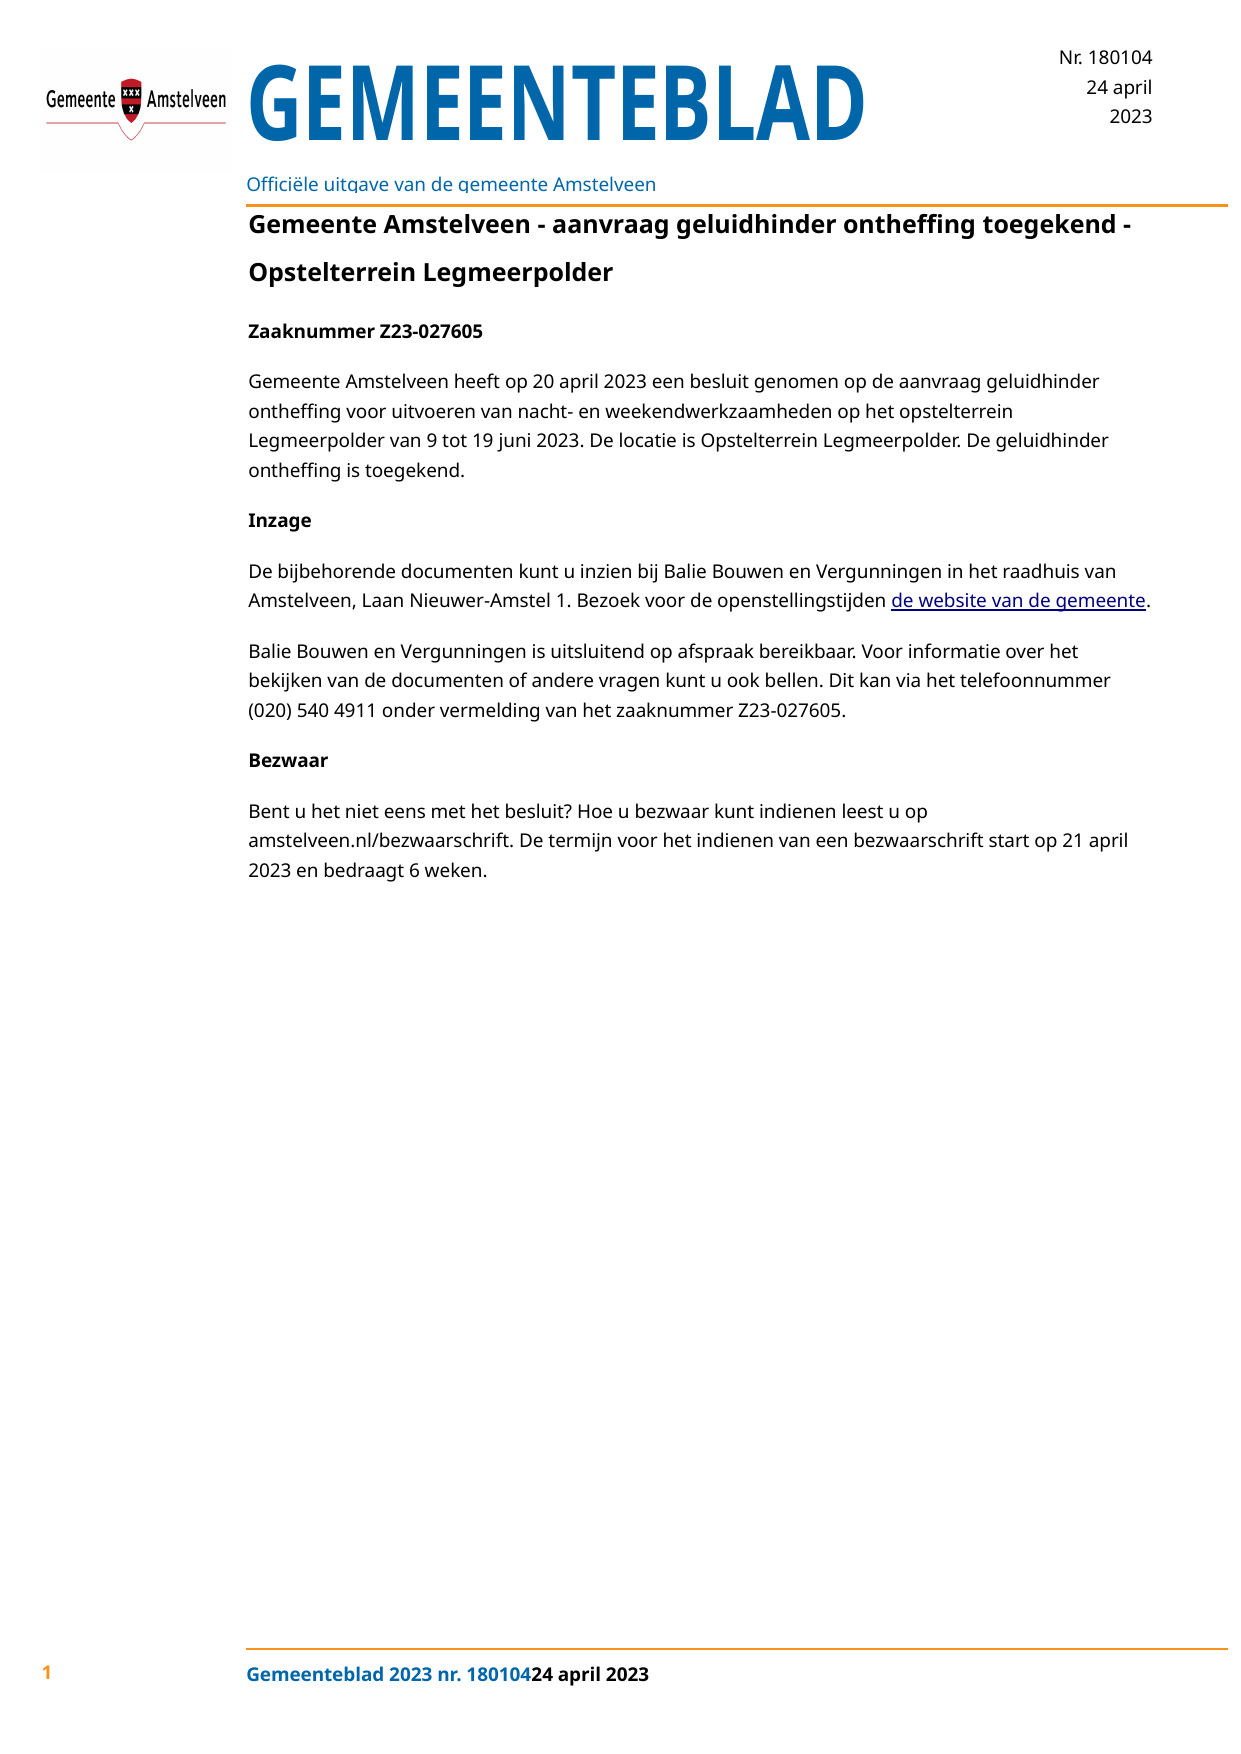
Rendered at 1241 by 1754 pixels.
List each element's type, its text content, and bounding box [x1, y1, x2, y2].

text Gemeente Amstelveen heeft op 20 april 2023 een besluit genomen op de aanvraag geluidhinder ontheffing voor uitvoeren van nacht- en weekendwerkzaamheden op het opstelterrein Legmeerpolder van 9 tot 19 juni 2023. De locatie is Opstelterrein Legmeerpolder. De geluidhinder ontheffing is toegekend. [248, 368, 1152, 483]
text Balie Bouwen en Vergunningen is uitsluitend op afspraak bereikbaar. Voor informatie over het bekijken van de documenten of andere vragen kunt u ook bellen. Dit kan via het telefoonnummer (020) 540 4911 onder vermelding van het zaaknummer Z23-027605. [248, 638, 1152, 723]
picture [41, 47, 231, 172]
text Gemeente Amstelveen - aanvraag geluidhinder ontheffing toegekend - Opstelterrein Legmeerpolder [248, 207, 1152, 288]
text Zaaknummer Z23-027605 [248, 318, 1152, 344]
text Bent u het niet eens met het besluit? Hoe u bezwaar kunt indienen leest u op amstelveen.nl/bezwaarschrift. De termijn voor het indienen van een bezwaarschrift start op 21 april 2023 en bedraagt 6 weken. [248, 798, 1152, 883]
text De bijbehorende documenten kunt u inzien bij Balie Bouwen en Vergunningen in het raadhuis van Amstelveen, Laan Nieuwer-Amstel 1. Bezoek voor de openstellingstijden de website van de gemeente. [248, 558, 1152, 613]
text Bezwaar [248, 747, 1152, 773]
text Inzage [248, 507, 1152, 533]
